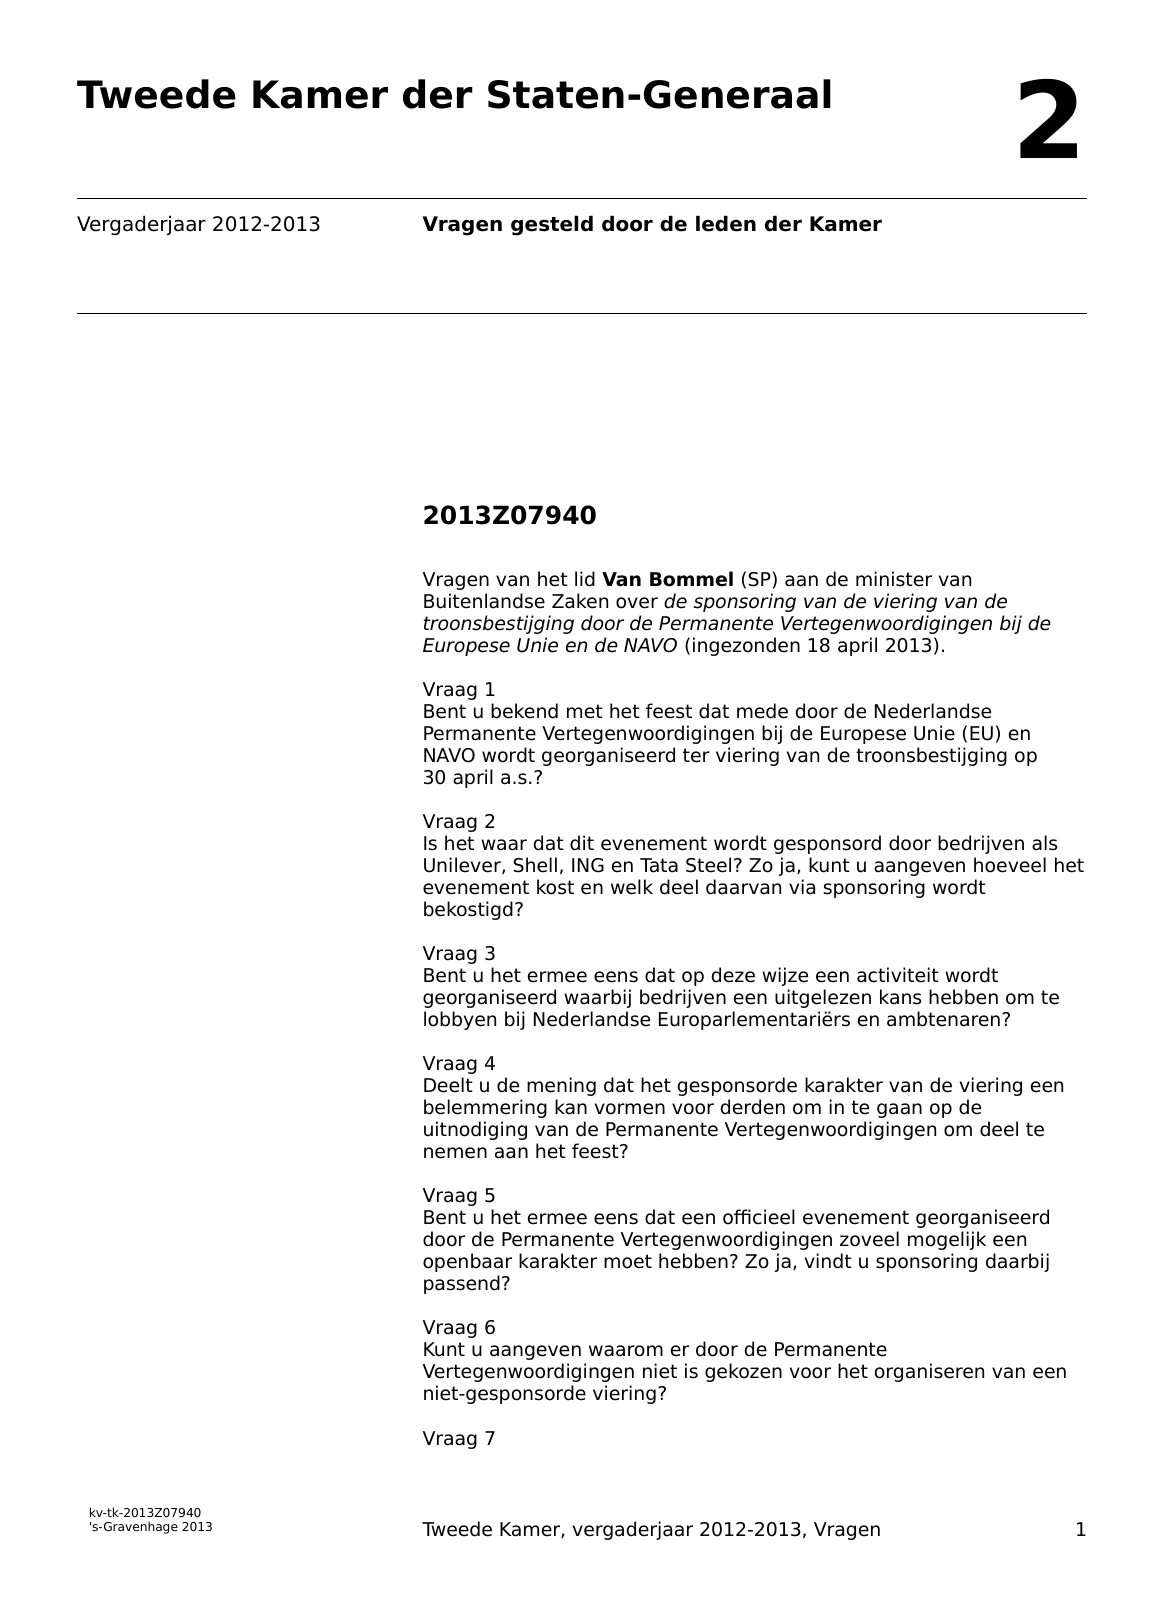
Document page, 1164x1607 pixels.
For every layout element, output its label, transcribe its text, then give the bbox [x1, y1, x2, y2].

text Bent u het ermee eens dat op deze wijze een activiteit wordt georganiseerd waarbij bedrijven een uitgelezen kans hebben om te lobbyen bij Nederlandse Europarlementariërs en ambtenaren? [422, 965, 1087, 1031]
table_cell Vergaderjaar 2012-2013 [77, 199, 422, 313]
text Vraag 5 [422, 1185, 1087, 1207]
text Vraag 1 [422, 679, 1087, 701]
text Vraag 6 [422, 1317, 1087, 1339]
text Deelt u de mening dat het gesponsorde karakter van de viering een belemmering kan vormen voor derden om in te gaan op de uitnodiging van de Permanente Vertegenwoordigingen om deel te nemen aan het feest? [422, 1075, 1087, 1163]
table_header 2 [886, 59, 1087, 198]
text Bent u bekend met het feest dat mede door de Nederlandse Permanente Vertegenwoordigingen bij de Europese Unie (EU) en NAVO wordt georganiseerd ter viering van de troonsbestijging op 30 april a.s.? [422, 701, 1087, 789]
text Vraag 2 [422, 811, 1087, 833]
text Vraag 4 [422, 1053, 1087, 1075]
text Is het waar dat dit evenement wordt gesponsord door bedrijven als Unilever, Shell, ING en Tata Steel? Zo ja, kunt u aangeven hoeveel het evenement kost en welk deel daarvan via sponsoring wordt bekostigd? [422, 833, 1087, 921]
text Vragen van het lid Van Bommel (SP) aan de minister van Buitenlandse Zaken over de sponsoring van de viering van de troonsbestijging door de Permanente Vertegenwoordigingen bij de Europese Unie en de NAVO (ingezonden 18 april 2013). [422, 569, 1087, 657]
text Vraag 3 [422, 943, 1087, 965]
text Kunt u aangeven waarom er door de Permanente Vertegenwoordigingen niet is gekozen voor het organiseren van een niet-gesponsorde viering? [422, 1339, 1087, 1405]
table_cell Vragen gesteld door de leden der Kamer [422, 199, 1087, 313]
text Bent u het ermee eens dat een officieel evenement georganiseerd door de Permanente Vertegenwoordigingen zoveel mogelijk een openbaar karakter moet hebben? Zo ja, vindt u sponsoring daarbij passend? [422, 1207, 1087, 1295]
table_header Tweede Kamer der Staten-Generaal [77, 59, 886, 198]
text 's-Gravenhage 2013 [88, 1520, 323, 1534]
text kv-tk-2013Z07940 [88, 1506, 323, 1520]
text Vraag 7 [422, 1427, 1087, 1449]
text 2013Z07940 [422, 501, 1087, 531]
